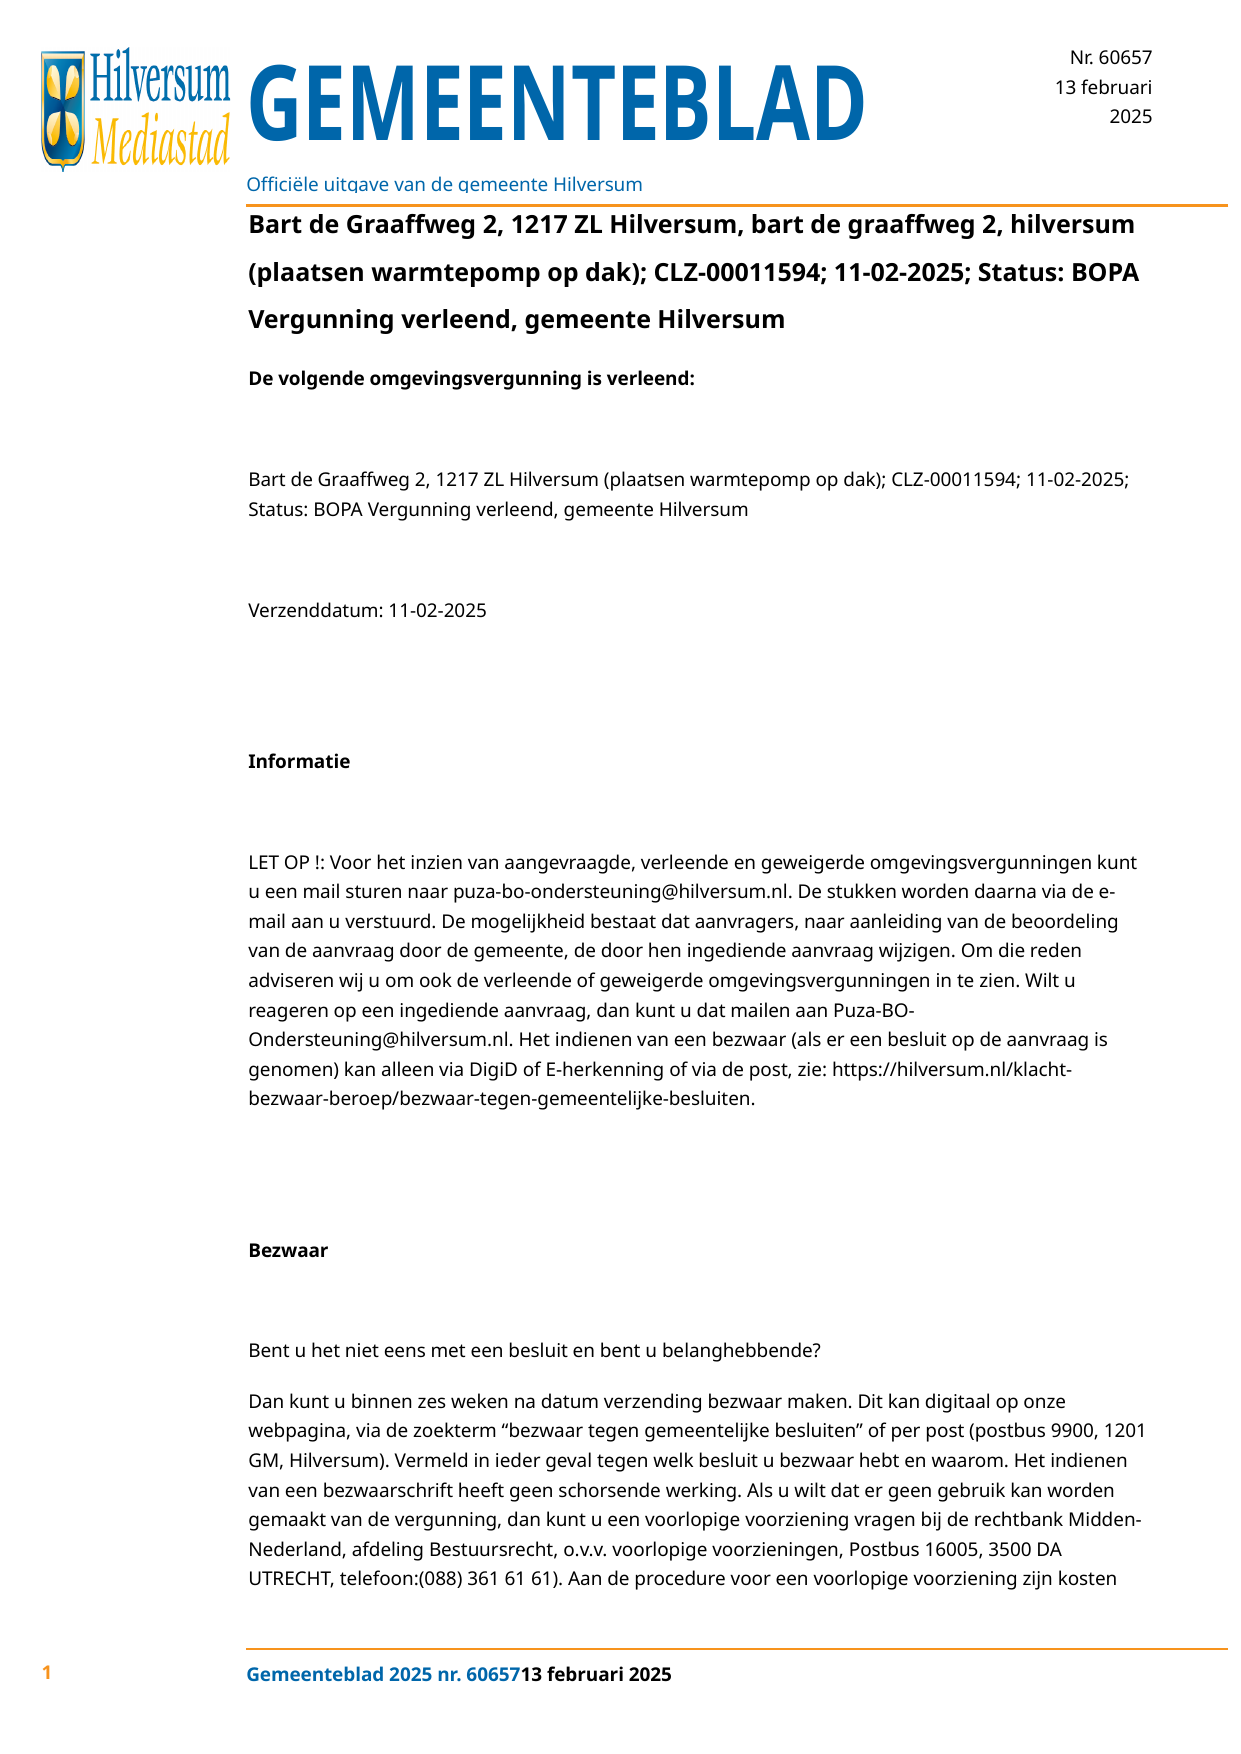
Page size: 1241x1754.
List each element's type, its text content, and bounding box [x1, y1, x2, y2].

text LET OP !: Voor het inzien van aangevraagde, verleende en geweigerde omgevingsvergunningen kunt u een mail sturen naar puza-bo-ondersteuning@hilversum.nl. De stukken worden daarna via de e-mail aan u verstuurd. De mogelijkheid bestaat dat aanvragers, naar aanleiding van de beoordeling van de aanvraag door de gemeente, de door hen ingediende aanvraag wijzigen. Om die reden adviseren wij u om ook de verleende of geweigerde omgevingsvergunningen in te zien. Wilt u reageren op een ingediende aanvraag, dan kunt u dat mailen aan Puza-BO-Ondersteuning@hilversum.nl. Het indienen van een bezwaar (als er een besluit op de aanvraag is genomen) kan alleen via DigiD of E-herkenning of via de post, zie: https://hilversum.nl/klacht-bezwaar-beroep/bezwaar-tegen-gemeentelijke-besluiten. [248, 849, 1152, 1111]
text Informatie [248, 748, 1152, 774]
text Bart de Graaffweg 2, 1217 ZL Hilversum (plaatsen warmtepomp op dak); CLZ-00011594; 11-02-2025; Status: BOPA Vergunning verleend, gemeente Hilversum [248, 466, 1152, 522]
text De volgende omgevingsvergunning is verleend: [248, 366, 1152, 391]
picture [41, 47, 231, 172]
text Bent u het niet eens met een besluit en bent u belanghebbende? [248, 1338, 1152, 1363]
text Dan kunt u binnen zes weken na datum verzending bezwaar maken. Dit kan digitaal op onze webpagina, via de zoekterm “bezwaar tegen gemeentelijke besluiten” of per post (postbus 9900, 1201 GM, Hilversum). Vermeld in ieder geval tegen welk besluit u bezwaar hebt en waarom. Het indienen van een bezwaarschrift heeft geen schorsende werking. Als u wilt dat er geen gebruik kan worden gemaakt van de vergunning, dan kunt u een voorlopige voorziening vragen bij de rechtbank Midden-Nederland, afdeling Bestuursrecht, o.v.v. voorlopige voorzieningen, Postbus 16005, 3500 DA UTRECHT, telefoon:(088) 361 61 61). Aan de procedure voor een voorlopige voorziening zijn kosten [248, 1388, 1152, 1591]
text Verzenddatum: 11-02-2025 [248, 597, 1152, 622]
text Bezwaar [248, 1237, 1152, 1262]
text Bart de Graaffweg 2, 1217 ZL Hilversum, bart de graaffweg 2, hilversum (plaatsen warmtepomp op dak); CLZ-00011594; 11-02-2025; Status: BOPA Vergunning verleend, gemeente Hilversum [248, 207, 1152, 336]
